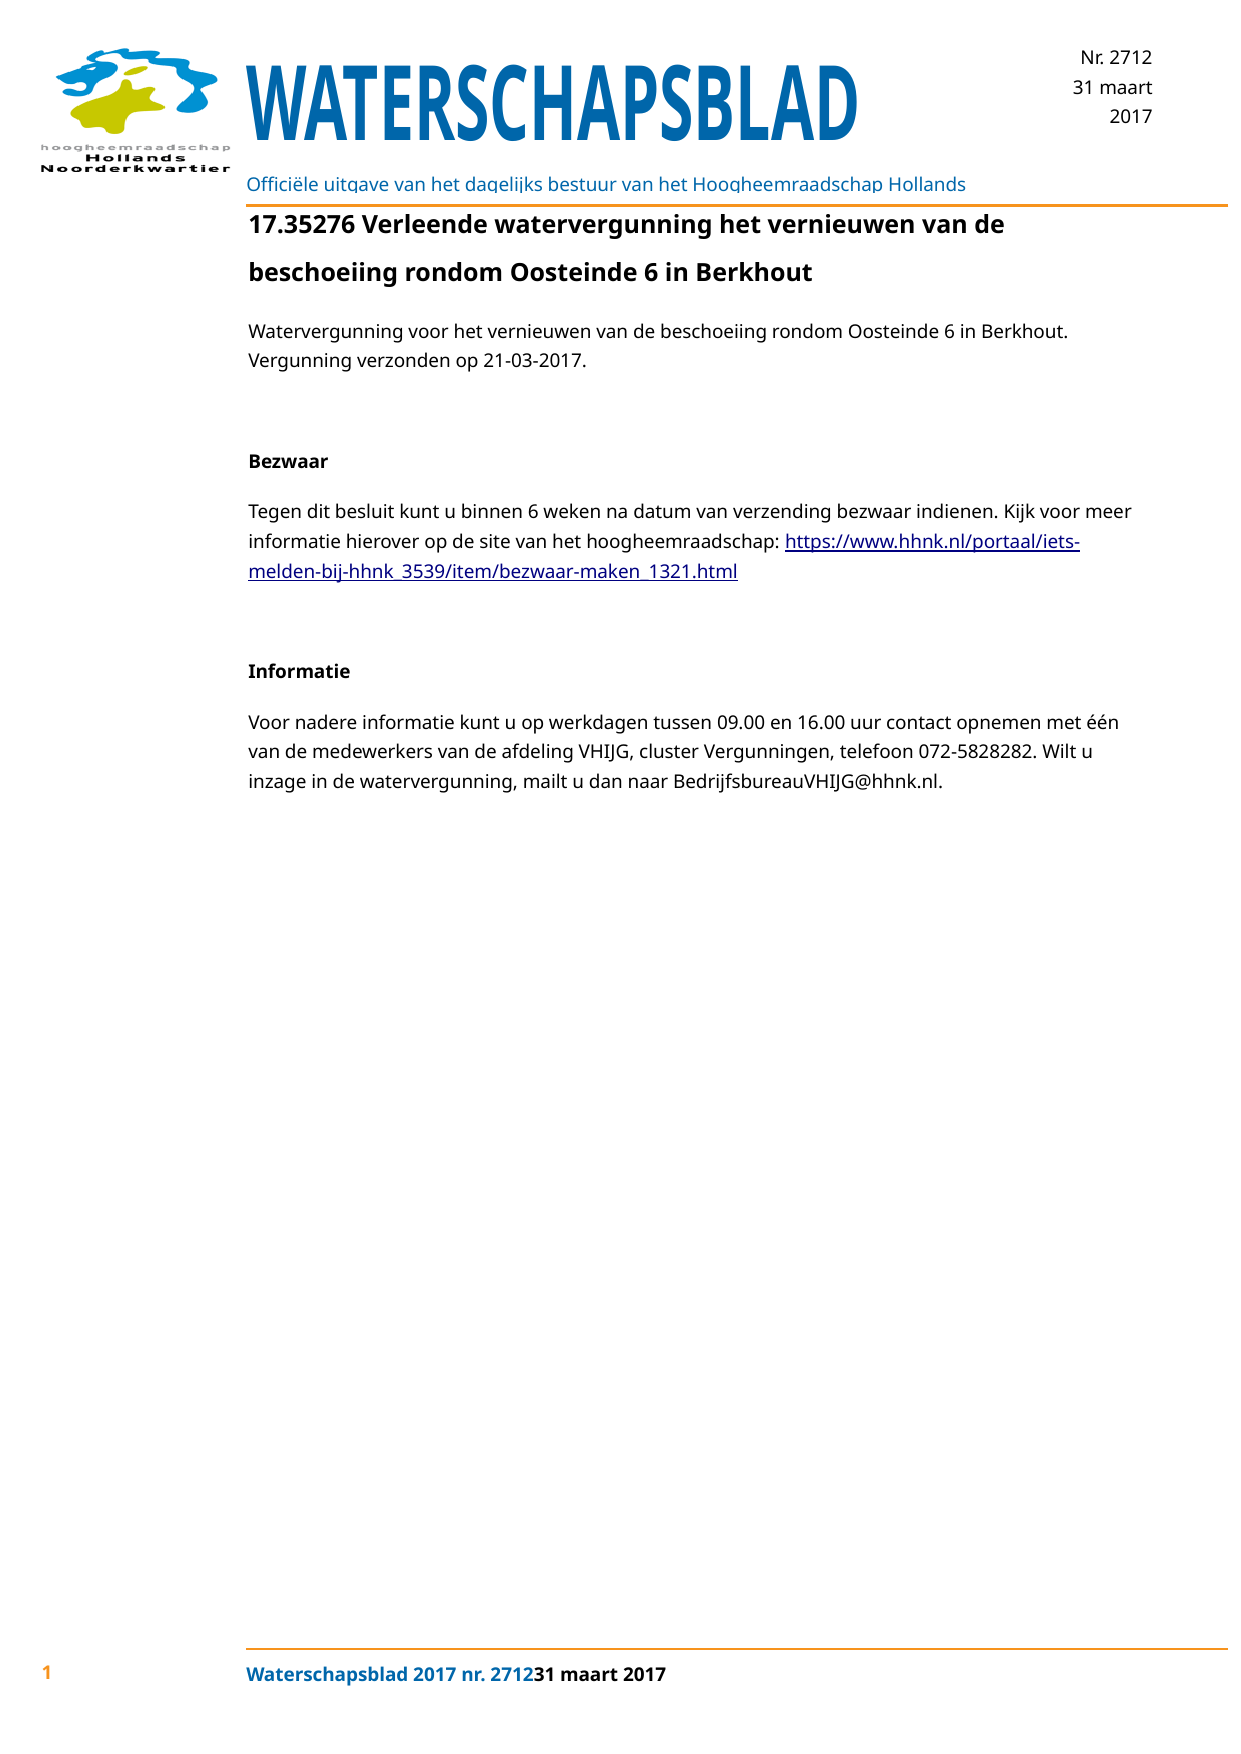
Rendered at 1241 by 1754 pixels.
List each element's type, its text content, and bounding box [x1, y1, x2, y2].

text Bezwaar [248, 448, 1152, 474]
picture [41, 47, 231, 172]
text Informatie [248, 659, 1152, 684]
text 17.35276 Verleende watervergunning het vernieuwen van de beschoeiing rondom Oosteinde 6 in Berkhout [248, 207, 1152, 288]
text Tegen dit besluit kunt u binnen 6 weken na datum van verzending bezwaar indienen. Kijk voor meer informatie hierover op de site van het hoogheemraadschap: https://www.hhnk.nl/portaal/iets-melden-bij-hhnk_3539/item/bezwaar-maken_1321.html [248, 499, 1152, 584]
text Watervergunning voor het vernieuwen van de beschoeiing rondom Oosteinde 6 in Berkhout. Vergunning verzonden op 21-03-2017. [248, 318, 1152, 373]
text Voor nadere informatie kunt u op werkdagen tussen 09.00 en 16.00 uur contact opnemen met één van de medewerkers van de afdeling VHIJG, cluster Vergunningen, telefoon 072-5828282. Wilt u inzage in de watervergunning, mailt u dan naar BedrijfsbureauVHIJG@hhnk.nl. [248, 709, 1152, 794]
